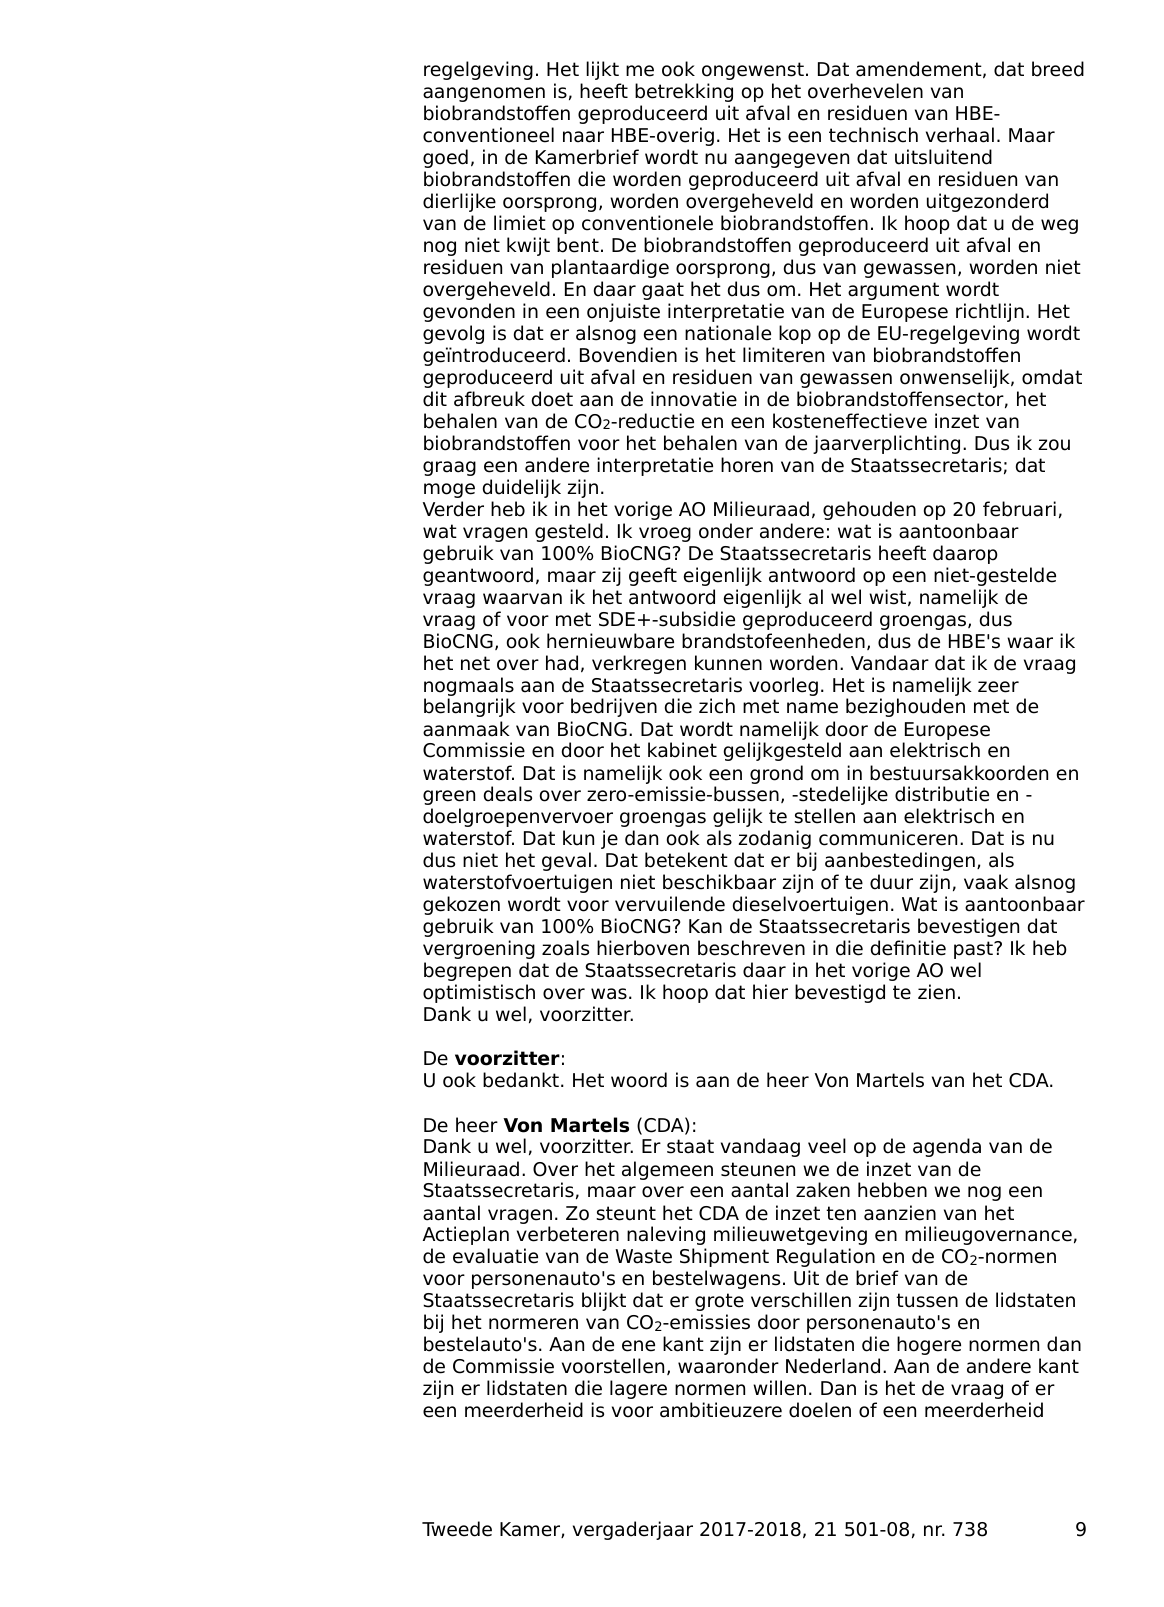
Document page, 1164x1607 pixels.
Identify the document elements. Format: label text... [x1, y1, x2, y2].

text regelgeving. Het lijkt me ook ongewenst. Dat amendement, dat breed aangenomen is, heeft betrekking op het overhevelen van biobrandstoffen geproduceerd uit afval en residuen van HBE-conventioneel naar HBE-overig. Het is een technisch verhaal. Maar goed, in de Kamerbrief wordt nu aangegeven dat uitsluitend biobrandstoffen die worden geproduceerd uit afval en residuen van dierlijke oorsprong, worden overgeheveld en worden uitgezonderd van de limiet op conventionele biobrandstoffen. Ik hoop dat u de weg nog niet kwijt bent. De biobrandstoffen geproduceerd uit afval en residuen van plantaardige oorsprong, dus van gewassen, worden niet overgeheveld. En daar gaat het dus om. Het argument wordt gevonden in een onjuiste interpretatie van de Europese richtlijn. Het gevolg is dat er alsnog een nationale kop op de EU-regelgeving wordt geïntroduceerd. Bovendien is het limiteren van biobrandstoffen geproduceerd uit afval en residuen van gewassen onwenselijk, omdat dit afbreuk doet aan de innovatie in de biobrandstoffensector, het behalen van de CO2-reductie en een kosteneffectieve inzet van biobrandstoffen voor het behalen van de jaarverplichting. Dus ik zou graag een andere interpretatie horen van de Staatssecretaris; dat moge duidelijk zijn. [422, 59, 1087, 499]
text Dank u wel, voorzitter. [422, 1004, 1087, 1026]
text Dank u wel, voorzitter. Er staat vandaag veel op de agenda van de Milieuraad. Over het algemeen steunen we de inzet van de Staatssecretaris, maar over een aantal zaken hebben we nog een aantal vragen. Zo steunt het CDA de inzet ten aanzien van het Actieplan verbeteren naleving milieuwetgeving en milieugovernance, de evaluatie van de Waste Shipment Regulation en de CO2-normen voor personenauto's en bestelwagens. Uit de brief van de Staatssecretaris blijkt dat er grote verschillen zijn tussen de lidstaten bij het normeren van CO2-emissies door personenauto's en bestelauto's. Aan de ene kant zijn er lidstaten die hogere normen dan de Commissie voorstellen, waaronder Nederland. Aan de andere kant zijn er lidstaten die lagere normen willen. Dan is het de vraag of er een meerderheid is voor ambitieuzere doelen of een meerderheid [422, 1136, 1087, 1422]
text Verder heb ik in het vorige AO Milieuraad, gehouden op 20 februari, wat vragen gesteld. Ik vroeg onder andere: wat is aantoonbaar gebruik van 100% BioCNG? De Staatssecretaris heeft daarop geantwoord, maar zij geeft eigenlijk antwoord op een niet-gestelde vraag waarvan ik het antwoord eigenlijk al wel wist, namelijk de vraag of voor met SDE+-subsidie geproduceerd groengas, dus BioCNG, ook hernieuwbare brandstofeenheden, dus de HBE's waar ik het net over had, verkregen kunnen worden. Vandaar dat ik de vraag nogmaals aan de Staatssecretaris voorleg. Het is namelijk zeer belangrijk voor bedrijven die zich met name bezighouden met de aanmaak van BioCNG. Dat wordt namelijk door de Europese Commissie en door het kabinet gelijkgesteld aan elektrisch en waterstof. Dat is namelijk ook een grond om in bestuursakkoorden en green deals over zero-emissie-bussen, -stedelijke distributie en -doelgroepenvervoer groengas gelijk te stellen aan elektrisch en waterstof. Dat kun je dan ook als zodanig communiceren. Dat is nu dus niet het geval. Dat betekent dat er bij aanbestedingen, als waterstofvoertuigen niet beschikbaar zijn of te duur zijn, vaak alsnog gekozen wordt voor vervuilende dieselvoertuigen. Wat is aantoonbaar gebruik van 100% BioCNG? Kan de Staatssecretaris bevestigen dat vergroening zoals hierboven beschreven in die definitie past? Ik heb begrepen dat de Staatssecretaris daar in het vorige AO wel optimistisch over was. Ik hoop dat hier bevestigd te zien. [422, 499, 1087, 1004]
text U ook bedankt. Het woord is aan de heer Von Martels van het CDA. [422, 1070, 1087, 1092]
text De voorzitter: [422, 1048, 1087, 1070]
text De heer Von Martels (CDA): [422, 1114, 1087, 1136]
